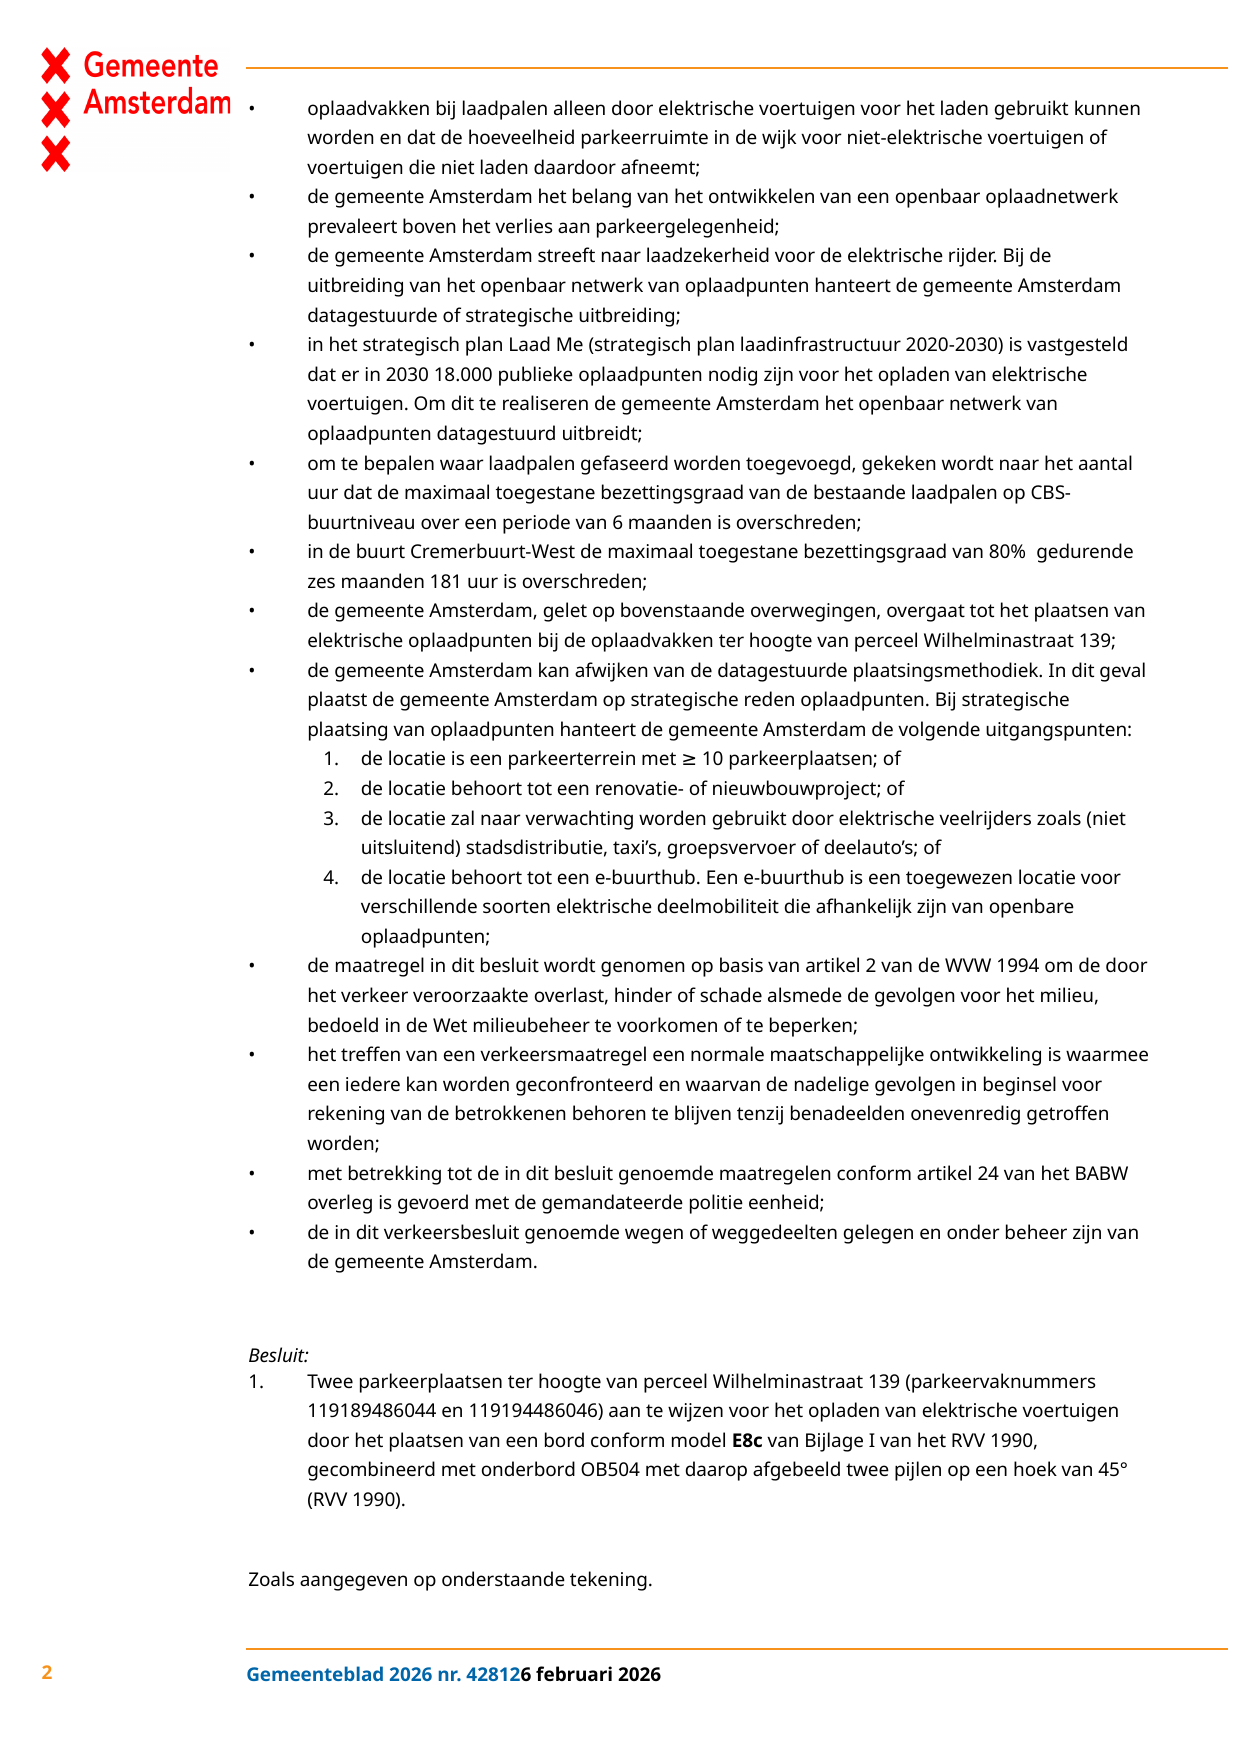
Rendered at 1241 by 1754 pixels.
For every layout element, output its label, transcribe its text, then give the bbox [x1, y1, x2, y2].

list de maatregel in dit besluit wordt genomen op basis van artikel 2 van de WVW 1994 om de door het verkeer veroorzaakte overlast, hinder of schade alsmede de gevolgen voor het milieu, bedoeld in de Wet milieubeheer te voorkomen of te beperken; [248, 953, 1152, 1038]
list het treffen van een verkeersmaatregel een normale maatschappelijke ontwikkeling is waarmee een iedere kan worden geconfronteerd en waarvan de nadelige gevolgen in beginsel voor rekening van de betrokkenen behoren te blijven tenzij benadeelden onevenredig getroffen worden; [248, 1041, 1152, 1156]
list met betrekking tot de in dit besluit genoemde maatregelen conform artikel 24 van het BABW overleg is gevoerd met de gemandateerde politie eenheid; [248, 1160, 1152, 1215]
list de gemeente Amsterdam kan afwijken van de datagestuurde plaatsingsmethodiek. In dit geval plaatst de gemeente Amsterdam op strategische reden oplaadpunten. Bij strategische plaatsing van oplaadpunten hanteert de gemeente Amsterdam de volgende uitgangspunten: [248, 657, 1152, 742]
list om te bepalen waar laadpalen gefaseerd worden toegevoegd, gekeken wordt naar het aantal uur dat de maximaal toegestane bezettingsgraad van de bestaande laadpalen op CBS-buurtniveau over een periode van 6 maanden is overschreden; [248, 450, 1152, 535]
list Twee parkeerplaatsen ter hoogte van perceel Wilhelminastraat 139 (parkeervaknummers 119189486044 en 119194486046) aan te wijzen voor het opladen van elektrische voertuigen door het plaatsen van een bord conform model E8c van Bijlage I van het RVV 1990, gecombineerd met onderbord OB504 met daarop afgebeeld twee pijlen op een hoek van 45° (RVV 1990). [248, 1368, 1152, 1512]
list de in dit verkeersbesluit genoemde wegen of weggedeelten gelegen en onder beheer zijn van de gemeente Amsterdam. [248, 1219, 1152, 1274]
list de gemeente Amsterdam, gelet op bovenstaande overwegingen, overgaat tot het plaatsen van elektrische oplaadpunten bij de oplaadvakken ter hoogte van perceel Wilhelminastraat 139; [248, 598, 1152, 653]
list oplaadvakken bij laadpalen alleen door elektrische voertuigen voor het laden gebruikt kunnen worden en dat de hoeveelheid parkeerruimte in de wijk voor niet-elektrische voertuigen of voertuigen die niet laden daardoor afneemt; [248, 95, 1152, 180]
list in het strategisch plan Laad Me (strategisch plan laadinfrastructuur 2020-2030) is vastgesteld dat er in 2030 18.000 publieke oplaadpunten nodig zijn voor het opladen van elektrische voertuigen. Om dit te realiseren de gemeente Amsterdam het openbaar netwerk van oplaadpunten datagestuurd uitbreidt; [248, 331, 1152, 446]
list de gemeente Amsterdam streeft naar laadzekerheid voor de elektrische rijder. Bij de uitbreiding van het openbaar netwerk van oplaadpunten hanteert de gemeente Amsterdam datagestuurde of strategische uitbreiding; [248, 243, 1152, 328]
list de gemeente Amsterdam het belang van het ontwikkelen van een openbaar oplaadnetwerk prevaleert boven het verlies aan parkeergelegenheid; [248, 183, 1152, 239]
text Zoals aangegeven op onderstaande tekening. [248, 1566, 1152, 1592]
list de locatie zal naar verwachting worden gebruikt door elektrische veelrijders zoals (niet uitsluitend) stadsdistributie, taxi’s, groepsvervoer of deelauto’s; of [323, 805, 1152, 860]
list de locatie behoort tot een renovatie- of nieuwbouwproject; of [323, 775, 1152, 801]
list in de buurt Cremerbuurt-West de maximaal toegestane bezettingsgraad van 80% gedurende zes maanden 181 uur is overschreden; [248, 538, 1152, 594]
list de locatie is een parkeerterrein met ≥ 10 parkeerplaatsen; of [323, 746, 1152, 771]
picture [41, 47, 231, 172]
list de locatie behoort tot een e-buurthub. Een e-buurthub is een toegewezen locatie voor verschillende soorten elektrische deelmobiliteit die afhankelijk zijn van openbare oplaadpunten; [323, 864, 1152, 949]
text Besluit: [248, 1342, 1152, 1368]
